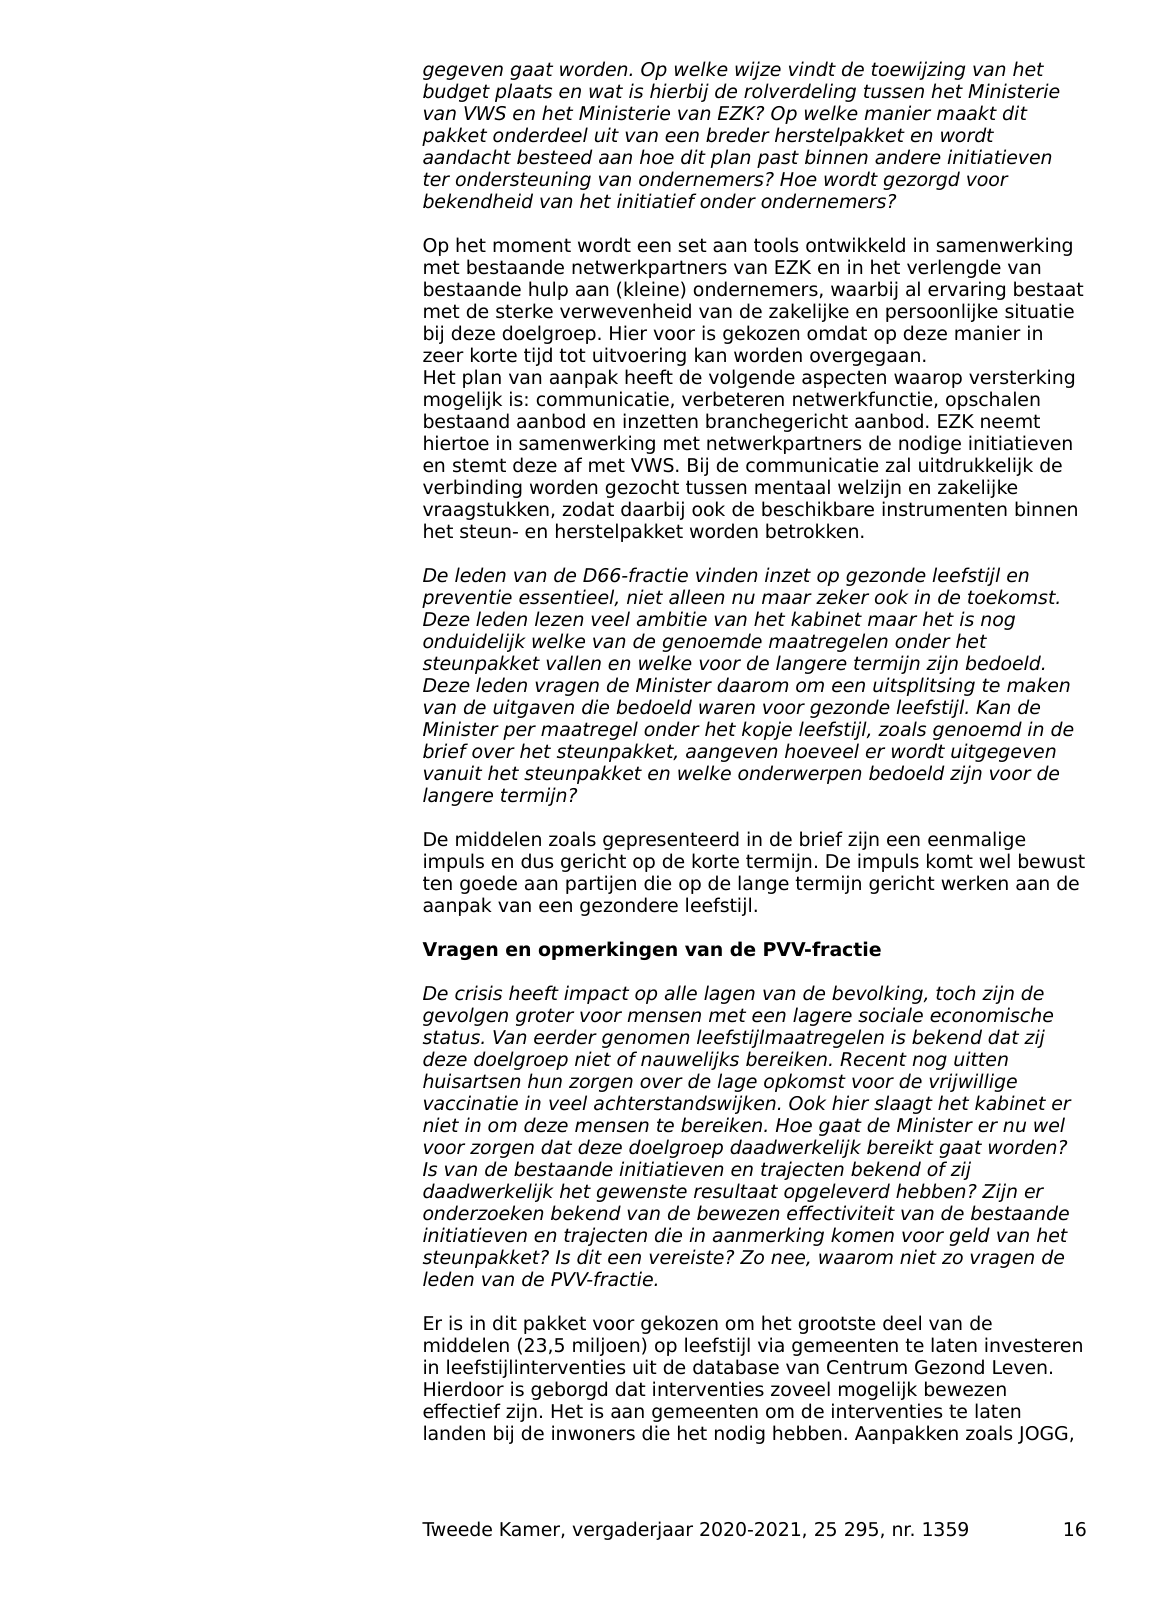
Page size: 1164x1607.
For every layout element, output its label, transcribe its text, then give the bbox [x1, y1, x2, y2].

text Er is in dit pakket voor gekozen om het grootste deel van de middelen (23,5 miljoen) op leefstijl via gemeenten te laten investeren in leefstijlinterventies uit de database van Centrum Gezond Leven. Hierdoor is geborgd dat interventies zoveel mogelijk bewezen effectief zijn. Het is aan gemeenten om de interventies te laten landen bij de inwoners die het nodig hebben. Aanpakken zoals JOGG, [422, 1313, 1087, 1445]
text gegeven gaat worden. Op welke wijze vindt de toewijzing van het budget plaats en wat is hierbij de rolverdeling tussen het Ministerie van VWS en het Ministerie van EZK? Op welke manier maakt dit pakket onderdeel uit van een breder herstelpakket en wordt aandacht besteed aan hoe dit plan past binnen andere initiatieven ter ondersteuning van ondernemers? Hoe wordt gezorgd voor bekendheid van het initiatief onder ondernemers? [422, 59, 1087, 213]
text Op het moment wordt een set aan tools ontwikkeld in samenwerking met bestaande netwerkpartners van EZK en in het verlengde van bestaande hulp aan (kleine) ondernemers, waarbij al ervaring bestaat met de sterke verwevenheid van de zakelijke en persoonlijke situatie bij deze doelgroep. Hier voor is gekozen omdat op deze manier in zeer korte tijd tot uitvoering kan worden overgegaan. [422, 235, 1087, 367]
subtitle Vragen en opmerkingen van de PVV-fractie [422, 939, 1087, 961]
text De leden van de D66-fractie vinden inzet op gezonde leefstijl en preventie essentieel, niet alleen nu maar zeker ook in de toekomst. Deze leden lezen veel ambitie van het kabinet maar het is nog onduidelijk welke van de genoemde maatregelen onder het steunpakket vallen en welke voor de langere termijn zijn bedoeld. Deze leden vragen de Minister daarom om een uitsplitsing te maken van de uitgaven die bedoeld waren voor gezonde leefstijl. Kan de Minister per maatregel onder het kopje leefstijl, zoals genoemd in de brief over het steunpakket, aangeven hoeveel er wordt uitgegeven vanuit het steunpakket en welke onderwerpen bedoeld zijn voor de langere termijn? [422, 565, 1087, 807]
text Het plan van aanpak heeft de volgende aspecten waarop versterking mogelijk is: communicatie, verbeteren netwerkfunctie, opschalen bestaand aanbod en inzetten branchegericht aanbod. EZK neemt hiertoe in samenwerking met netwerkpartners de nodige initiatieven en stemt deze af met VWS. Bij de communicatie zal uitdrukkelijk de verbinding worden gezocht tussen mentaal welzijn en zakelijke vraagstukken, zodat daarbij ook de beschikbare instrumenten binnen het steun- en herstelpakket worden betrokken. [422, 367, 1087, 543]
text De middelen zoals gepresenteerd in de brief zijn een eenmalige impuls en dus gericht op de korte termijn. De impuls komt wel bewust ten goede aan partijen die op de lange termijn gericht werken aan de aanpak van een gezondere leefstijl. [422, 829, 1087, 917]
text De crisis heeft impact op alle lagen van de bevolking, toch zijn de gevolgen groter voor mensen met een lagere sociale economische status. Van eerder genomen leefstijlmaatregelen is bekend dat zij deze doelgroep niet of nauwelijks bereiken. Recent nog uitten huisartsen hun zorgen over de lage opkomst voor de vrijwillige vaccinatie in veel achterstandswijken. Ook hier slaagt het kabinet er niet in om deze mensen te bereiken. Hoe gaat de Minister er nu wel voor zorgen dat deze doelgroep daadwerkelijk bereikt gaat worden? Is van de bestaande initiatieven en trajecten bekend of zij daadwerkelijk het gewenste resultaat opgeleverd hebben? Zijn er onderzoeken bekend van de bewezen effectiviteit van de bestaande initiatieven en trajecten die in aanmerking komen voor geld van het steunpakket? Is dit een vereiste? Zo nee, waarom niet zo vragen de leden van de PVV-fractie. [422, 983, 1087, 1291]
